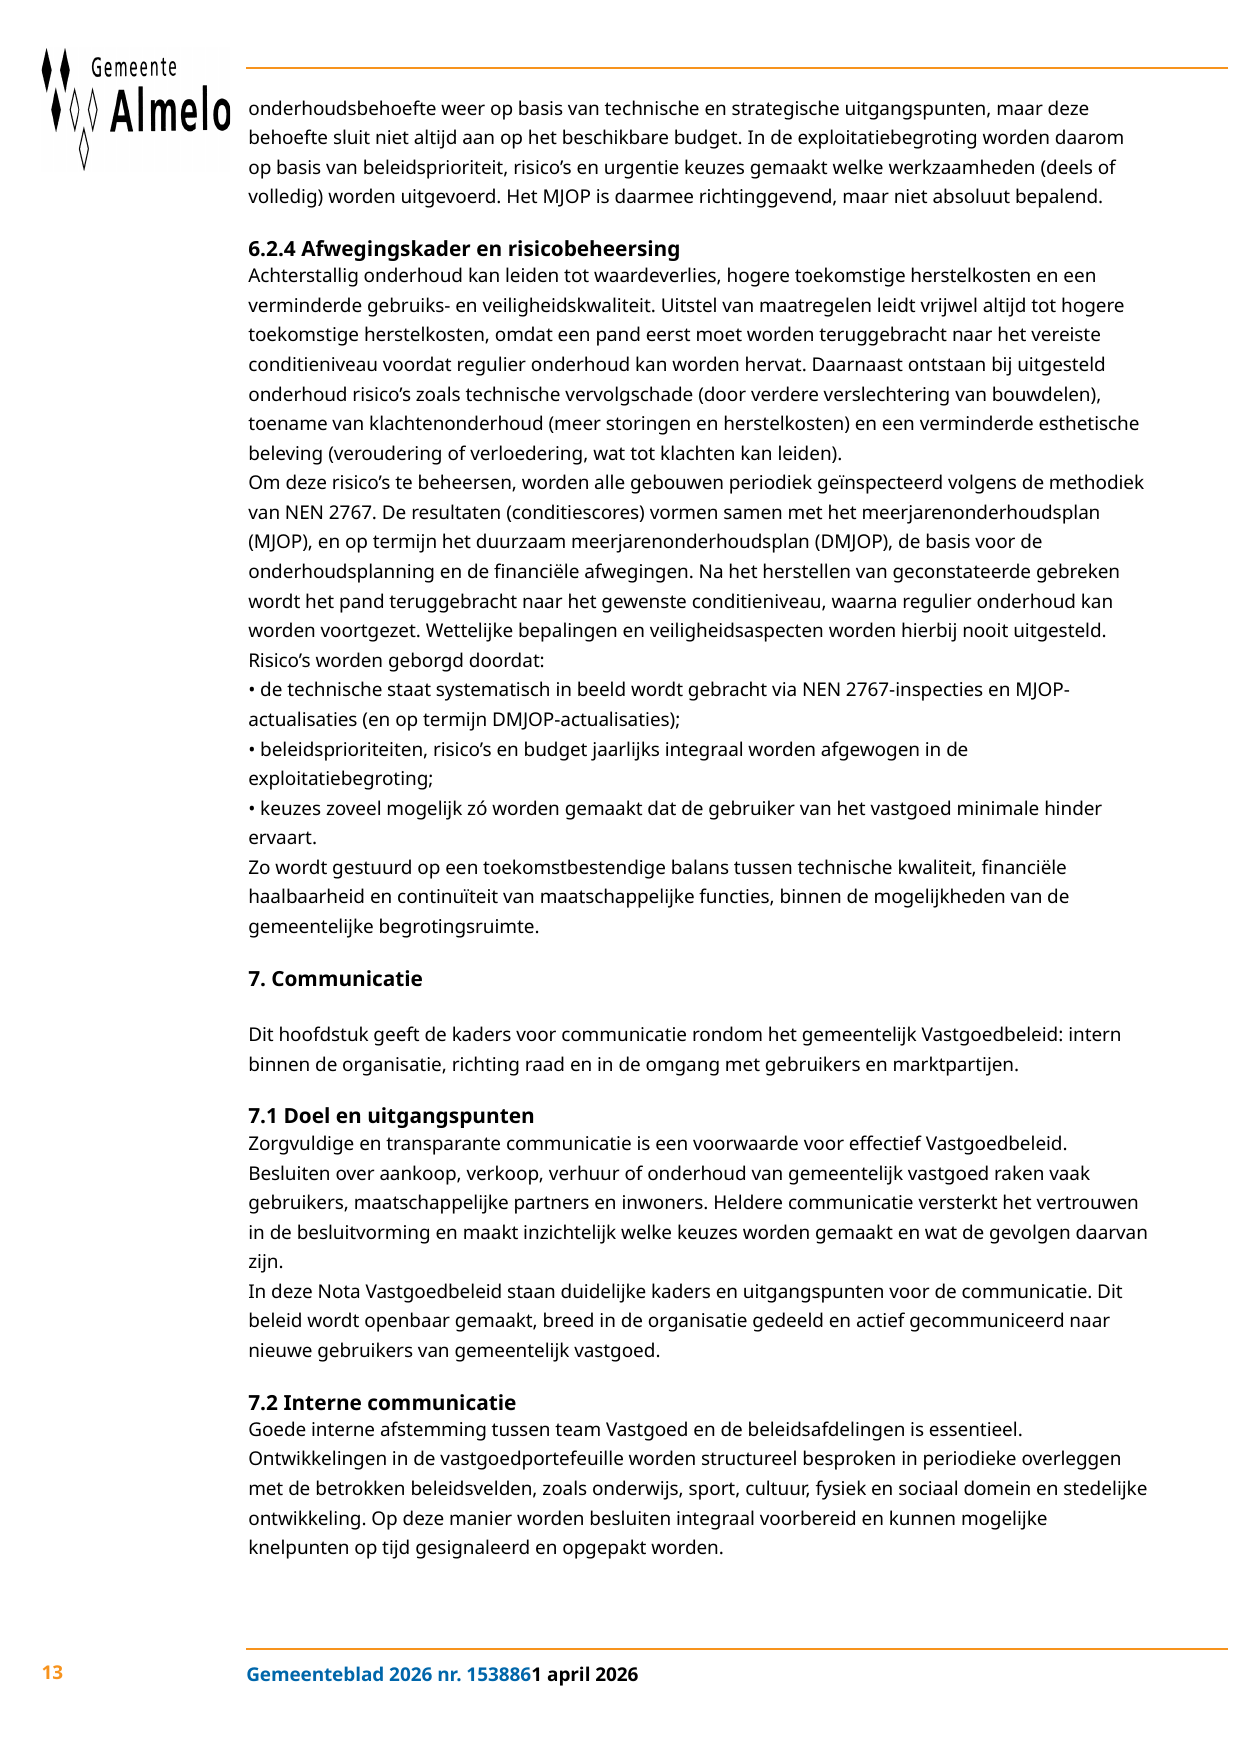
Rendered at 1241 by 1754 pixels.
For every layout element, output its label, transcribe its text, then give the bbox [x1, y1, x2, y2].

text onderhoudsbehoefte weer op basis van technische en strategische uitgangspunten, maar deze behoefte sluit niet altijd aan op het beschikbare budget. In de exploitatiebegroting worden daarom op basis van beleidsprioriteit, risico’s en urgentie keuzes gemaakt welke werkzaamheden (deels of volledig) worden uitgevoerd. Het MJOP is daarmee richtinggevend, maar niet absoluut bepalend. [248, 95, 1152, 209]
text • de technische staat systematisch in beeld wordt gebracht via NEN 2767-inspecties en MJOP-actualisaties (en op termijn DMJOP-actualisaties); [248, 677, 1152, 732]
text Zo wordt gestuurd op een toekomstbestendige balans tussen technische kwaliteit, financiële haalbaarheid en continuïteit van maatschappelijke functies, binnen de mogelijkheden van de gemeentelijke begrotingsruimte. [248, 854, 1152, 939]
text 7. Communicatie [248, 964, 1152, 992]
text • beleidsprioriteiten, risico’s en budget jaarlijks integraal worden afgewogen in de exploitatiebegroting; [248, 736, 1152, 791]
text 7.1 Doel en uitgangspunten [248, 1102, 1152, 1130]
text • keuzes zoveel mogelijk zó worden gemaakt dat de gebruiker van het vastgoed minimale hinder ervaart. [248, 795, 1152, 850]
text 7.2 Interne communicatie [248, 1388, 1152, 1416]
text Achterstallig onderhoud kan leiden tot waardeverlies, hogere toekomstige herstelkosten en een verminderde gebruiks- en veiligheidskwaliteit. Uitstel van maatregelen leidt vrijwel altijd tot hogere toekomstige herstelkosten, omdat een pand eerst moet worden teruggebracht naar het vereiste conditieniveau voordat regulier onderhoud kan worden hervat. Daarnaast ontstaan bij uitgesteld onderhoud risico’s zoals technische vervolgschade (door verdere verslechtering van bouwdelen), toename van klachtenonderhoud (meer storingen en herstelkosten) en een verminderde esthetische beleving (veroudering of verloedering, wat tot klachten kan leiden). [248, 262, 1152, 466]
text In deze Nota Vastgoedbeleid staan duidelijke kaders en uitgangspunten voor de communicatie. Dit beleid wordt openbaar gemaakt, breed in de organisatie gedeeld en actief gecommuniceerd naar nieuwe gebruikers van gemeentelijk vastgoed. [248, 1278, 1152, 1363]
text Zorgvuldige en transparante communicatie is een voorwaarde voor effectief Vastgoedbeleid. Besluiten over aankoop, verkoop, verhuur of onderhoud van gemeentelijk vastgoed raken vaak gebruikers, maatschappelijke partners en inwoners. Heldere communicatie versterkt het vertrouwen in de besluitvorming en maakt inzichtelijk welke keuzes worden gemaakt en wat de gevolgen daarvan zijn. [248, 1130, 1152, 1274]
text Om deze risico’s te beheersen, worden alle gebouwen periodiek geïnspecteerd volgens de methodiek van NEN 2767. De resultaten (conditiescores) vormen samen met het meerjarenonderhoudsplan (MJOP), en op termijn het duurzaam meerjarenonderhoudsplan (DMJOP), de basis voor de onderhoudsplanning en de financiële afwegingen. Na het herstellen van geconstateerde gebreken wordt het pand teruggebracht naar het gewenste conditieniveau, waarna regulier onderhoud kan worden voortgezet. Wettelijke bepalingen en veiligheidsaspecten worden hierbij nooit uitgesteld. Risico’s worden geborgd doordat: [248, 469, 1152, 673]
text 6.2.4 Afwegingskader en risicobeheersing [248, 234, 1152, 262]
picture [41, 47, 231, 172]
text Goede interne afstemming tussen team Vastgoed en de beleidsafdelingen is essentieel. Ontwikkelingen in de vastgoedportefeuille worden structureel besproken in periodieke overleggen met de betrokken beleidsvelden, zoals onderwijs, sport, cultuur, fysiek en sociaal domein en stedelijke ontwikkeling. Op deze manier worden besluiten integraal voorbereid en kunnen mogelijke knelpunten op tijd gesignaleerd en opgepakt worden. [248, 1416, 1152, 1560]
text Dit hoofdstuk geeft de kaders voor communicatie rondom het gemeentelijk Vastgoedbeleid: intern binnen de organisatie, richting raad en in de omgang met gebruikers en marktpartijen. [248, 1022, 1152, 1077]
